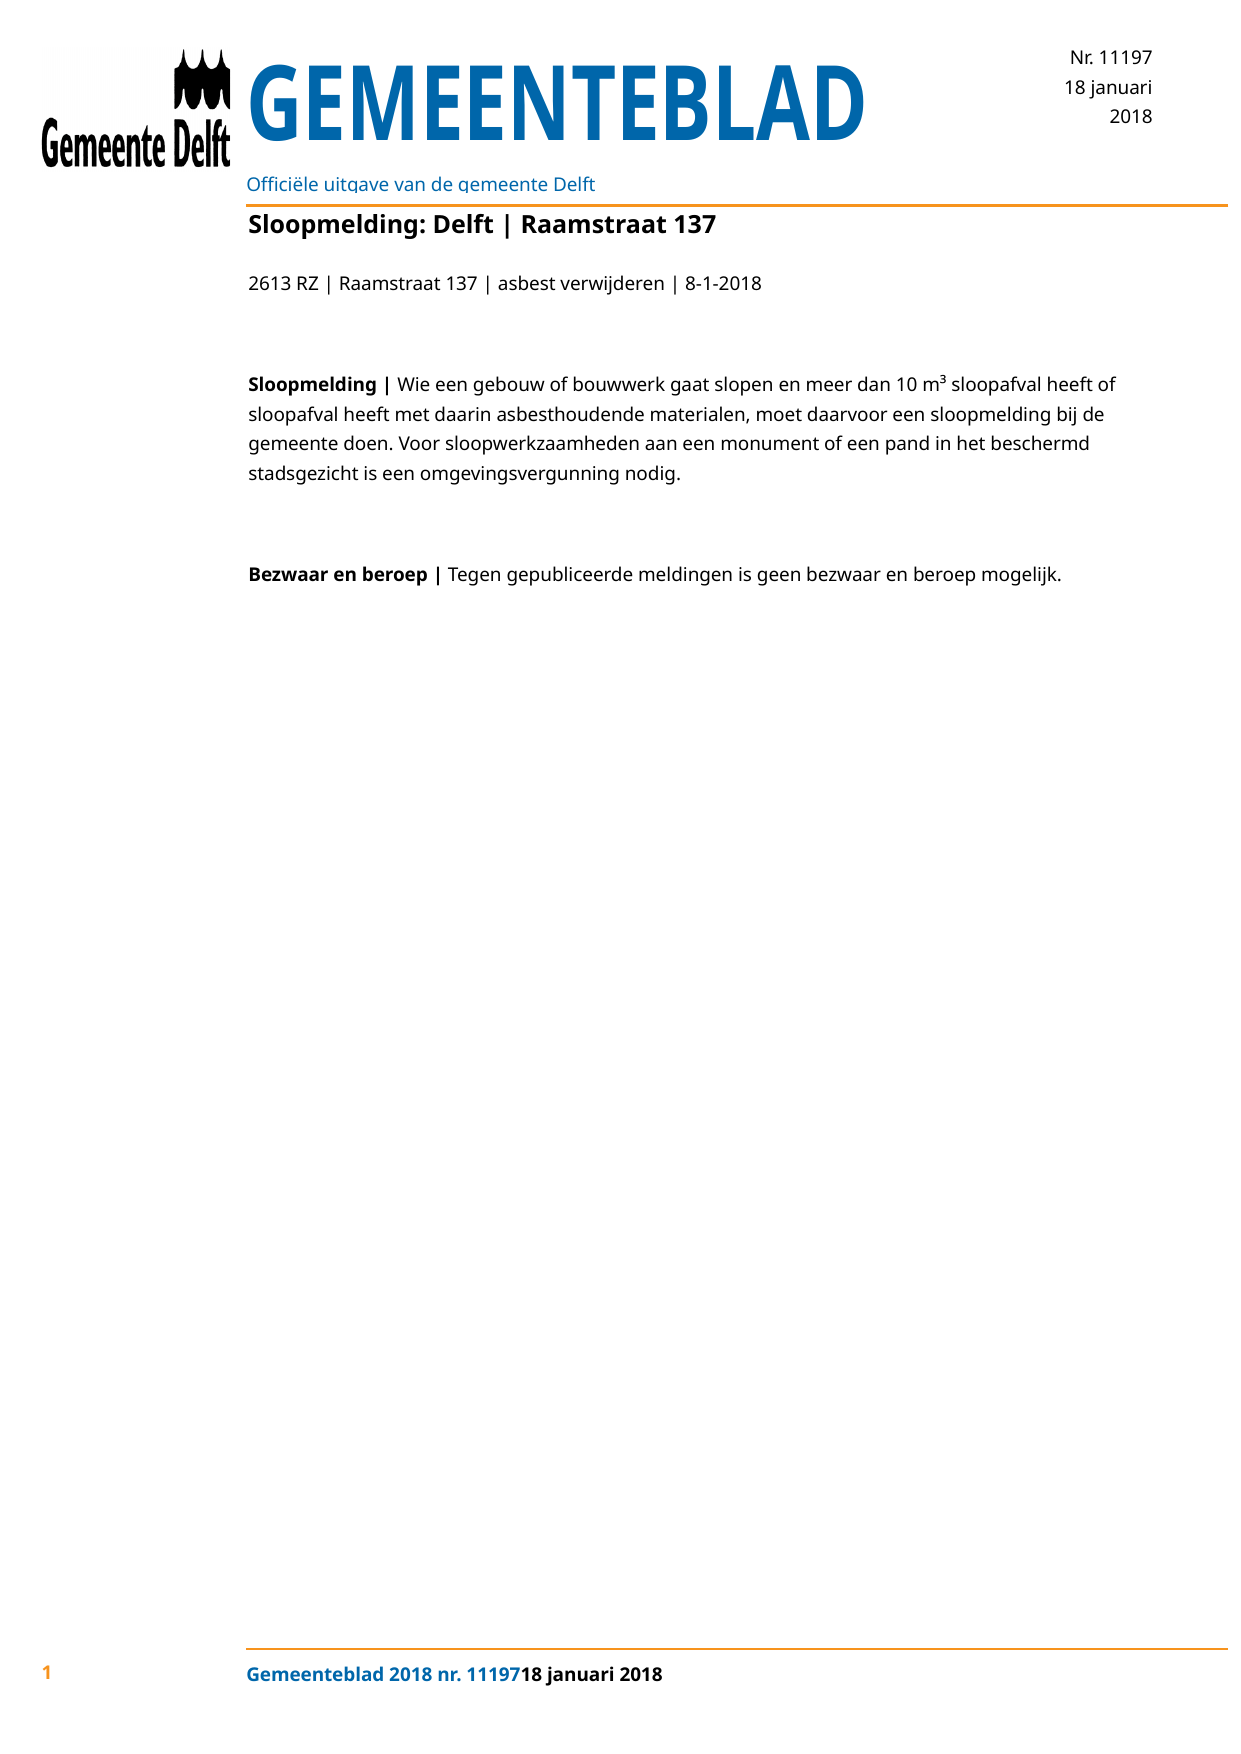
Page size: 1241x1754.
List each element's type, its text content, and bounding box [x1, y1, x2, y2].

text 2613 RZ | Raamstraat 137 | asbest verwijderen | 8-1-2018 [248, 270, 1152, 296]
text Sloopmelding | Wie een gebouw of bouwwerk gaat slopen en meer dan 10 m³ sloopafval heeft of sloopafval heeft met daarin asbesthoudende materialen, moet daarvoor een sloopmelding bij de gemeente doen. Voor sloopwerkzaamheden aan een monument of een pand in het beschermd stadsgezicht is een omgevingsvergunning nodig. [248, 371, 1152, 486]
text Bezwaar en beroep | Tegen gepubliceerde meldingen is geen bezwaar en beroep mogelijk. [248, 561, 1152, 586]
text Sloopmelding: Delft | Raamstraat 137 [248, 207, 1152, 241]
picture [41, 47, 231, 172]
